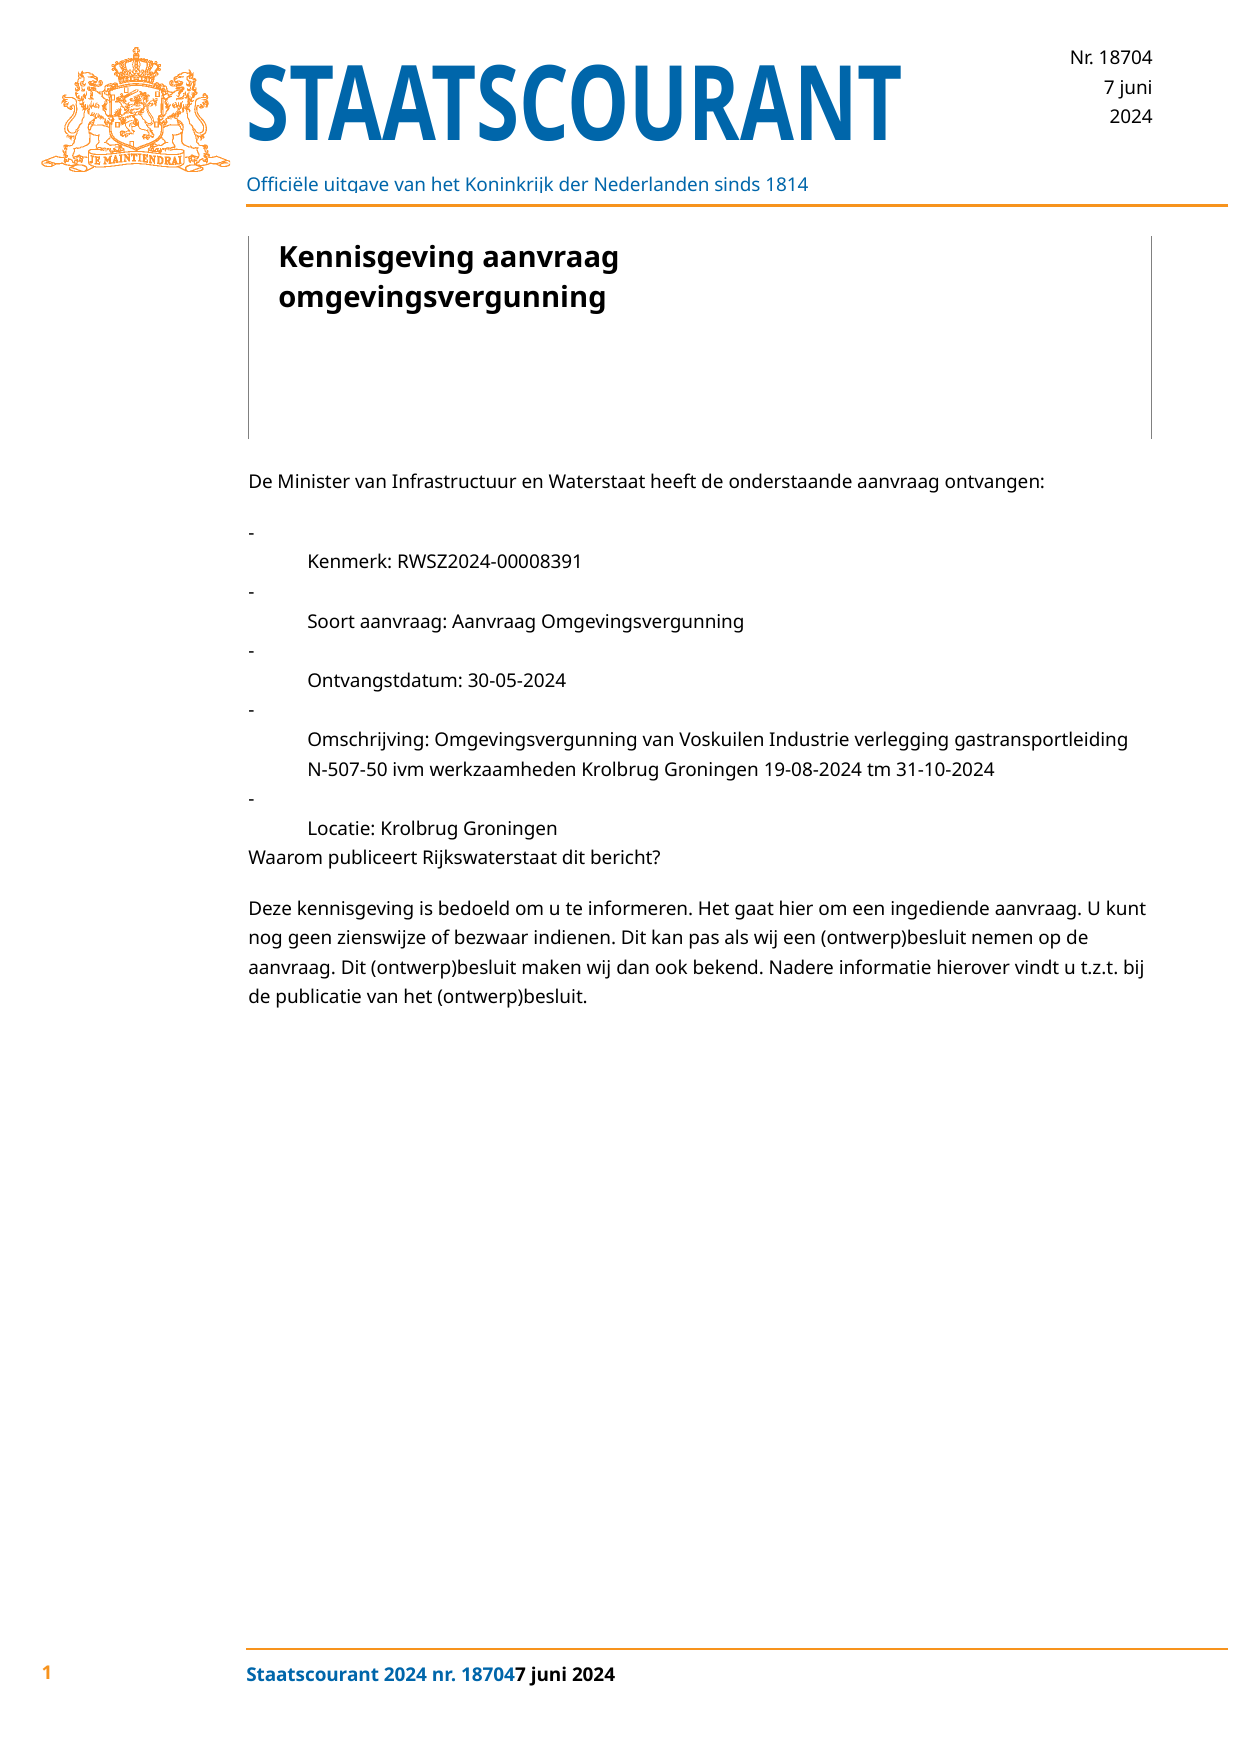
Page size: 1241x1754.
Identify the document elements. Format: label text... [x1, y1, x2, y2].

picture [41, 47, 231, 172]
list Locatie: Krolbrug Groningen [248, 815, 1152, 841]
list Ontvangstdatum: 30-05-2024 [248, 667, 1152, 693]
text Waarom publiceert Rijkswaterstaat dit bericht? [248, 844, 1152, 870]
picture [912, 236, 1090, 414]
text Deze kennisgeving is bedoeld om u te informeren. Het gaat hier om een ingediende aanvraag. U kunt nog geen zienswijze of bezwaar indienen. Dit kan pas als wij een (ontwerp)besluit nemen op de aanvraag. Dit (ontwerp)besluit maken wij dan ook bekend. Nadere informatie hierover vindt u t.z.t. bij de publicatie van het (ontwerp)besluit. [248, 895, 1152, 1009]
list Kenmerk: RWSZ2024-00008391 [248, 549, 1152, 574]
list Omschrijving: Omgevingsvergunning van Voskuilen Industrie verlegging gastransportleiding N-507-50 ivm werkzaamheden Krolbrug Groningen 19-08-2024 tm 31-10-2024 [248, 726, 1152, 781]
text De Minister van Infrastructuur en Waterstaat heeft de onderstaande aanvraag ontvangen: [248, 469, 1152, 494]
table_header [850, 414, 1151, 439]
table_header [1090, 236, 1151, 413]
table_header [850, 236, 912, 413]
table_header Kennisgeving aanvraag omgevingsvergunning [249, 236, 850, 439]
list Soort aanvraag: Aanvraag Omgevingsvergunning [248, 608, 1152, 633]
